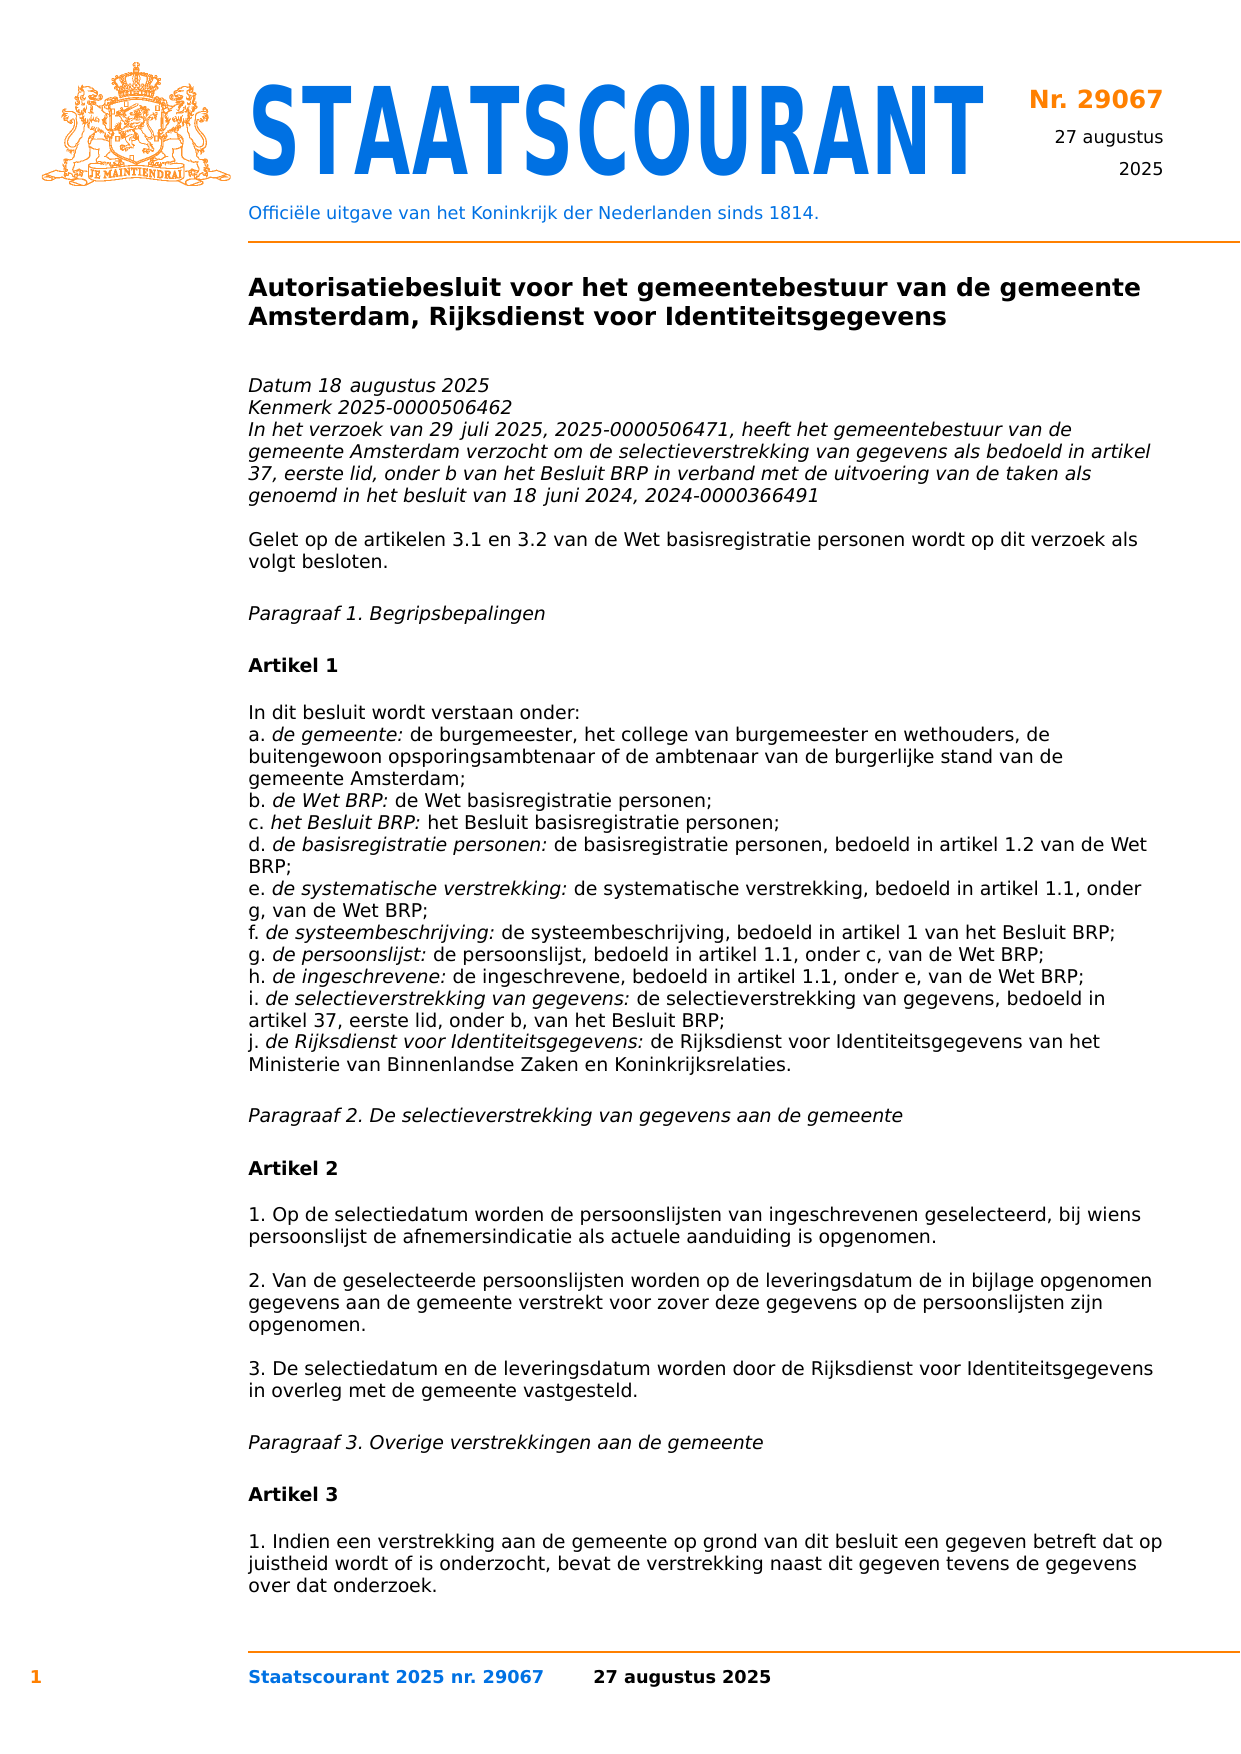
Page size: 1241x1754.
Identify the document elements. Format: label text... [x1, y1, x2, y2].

subtitle Paragraaf 3. Overige verstrekkingen aan de gemeente [248, 1432, 1163, 1454]
subtitle Artikel 3 [248, 1484, 1163, 1506]
text Datum 18 augustus 2025 [248, 375, 1163, 397]
table_header Nr. 29067 [998, 62, 1240, 121]
text b. de Wet BRP: de Wet basisregistratie personen; [248, 790, 1163, 812]
text g. de persoonslijst: de persoonslijst, bedoeld in artikel 1.1, onder c, van de Wet BRP; [248, 943, 1163, 966]
table_header [25, 62, 248, 241]
text Gelet op de artikelen 3.1 en 3.2 van de Wet basisregistratie personen wordt op dit verzoek als volgt besloten. [248, 529, 1163, 573]
text a. de gemeente: de burgemeester, het college van burgemeester en wethouders, de buitengewoon opsporingsambtenaar of de ambtenaar van de burgerlijke stand van de gemeente Amsterdam; [248, 724, 1163, 790]
text In dit besluit wordt verstaan onder: [248, 702, 1163, 724]
picture [41, 62, 231, 186]
text h. de ingeschrevene: de ingeschrevene, bedoeld in artikel 1.1, onder e, van de Wet BRP; [248, 966, 1163, 987]
text f. de systeembeschrijving: de systeembeschrijving, bedoeld in artikel 1 van het Besluit BRP; [248, 922, 1163, 943]
subtitle Autorisatiebesluit voor het gemeentebestuur van de gemeente Amsterdam, Rijksdienst voor Identiteitsgegevens [248, 273, 1163, 331]
text 1. Op de selectiedatum worden de persoonslijsten van ingeschrevenen geselecteerd, bij wiens persoonslijst de afnemersindicatie als actuele aanduiding is opgenomen. [248, 1204, 1163, 1248]
table_cell 2025 [998, 153, 1240, 203]
subtitle Artikel 1 [248, 655, 1163, 677]
text In het verzoek van 29 juli 2025, 2025-0000506471, heeft het gemeentebestuur van de gemeente Amsterdam verzocht om de selectieverstrekking van gegevens als bedoeld in artikel 37, eerste lid, onder b van het Besluit BRP in verband met de uitvoering van de taken als genoemd in het besluit van 18 juni 2024, 2024-0000366491 [248, 419, 1163, 507]
text i. de selectieverstrekking van gegevens: de selectieverstrekking van gegevens, bedoeld in artikel 37, eerste lid, onder b, van het Besluit BRP; [248, 987, 1163, 1031]
text c. het Besluit BRP: het Besluit basisregistratie personen; [248, 812, 1163, 834]
subtitle Artikel 2 [248, 1157, 1163, 1179]
table_cell Officiële uitgave van het Koninkrijk der Nederlanden sinds 1814. [248, 203, 1240, 241]
subtitle Paragraaf 1. Begripsbepalingen [248, 603, 1163, 625]
text Kenmerk 2025-0000506462 [248, 397, 1163, 419]
text 1. Indien een verstrekking aan de gemeente op grond van dit besluit een gegeven betreft dat op juistheid wordt of is onderzocht, bevat de verstrekking naast dit gegeven tevens de gegevens over dat onderzoek. [248, 1531, 1163, 1597]
text e. de systematische verstrekking: de systematische verstrekking, bedoeld in artikel 1.1, onder g, van de Wet BRP; [248, 878, 1163, 922]
text 3. De selectiedatum en de leveringsdatum worden door de Rijksdienst voor Identiteitsgegevens in overleg met de gemeente vastgesteld. [248, 1358, 1163, 1402]
subtitle Paragraaf 2. De selectieverstrekking van gegevens aan de gemeente [248, 1105, 1163, 1127]
table_header STAATSCOURANT [248, 62, 998, 203]
table_cell 27 augustus [998, 121, 1240, 153]
text j. de Rijksdienst voor Identiteitsgegevens: de Rijksdienst voor Identiteitsgegevens van het Ministerie van Binnenlandse Zaken en Koninkrijksrelaties. [248, 1031, 1163, 1075]
text d. de basisregistratie personen: de basisregistratie personen, bedoeld in artikel 1.2 van de Wet BRP; [248, 834, 1163, 878]
text 2. Van de geselecteerde persoonslijsten worden op de leveringsdatum de in bijlage opgenomen gegevens aan de gemeente verstrekt voor zover deze gegevens op de persoonslijsten zijn opgenomen. [248, 1270, 1163, 1336]
